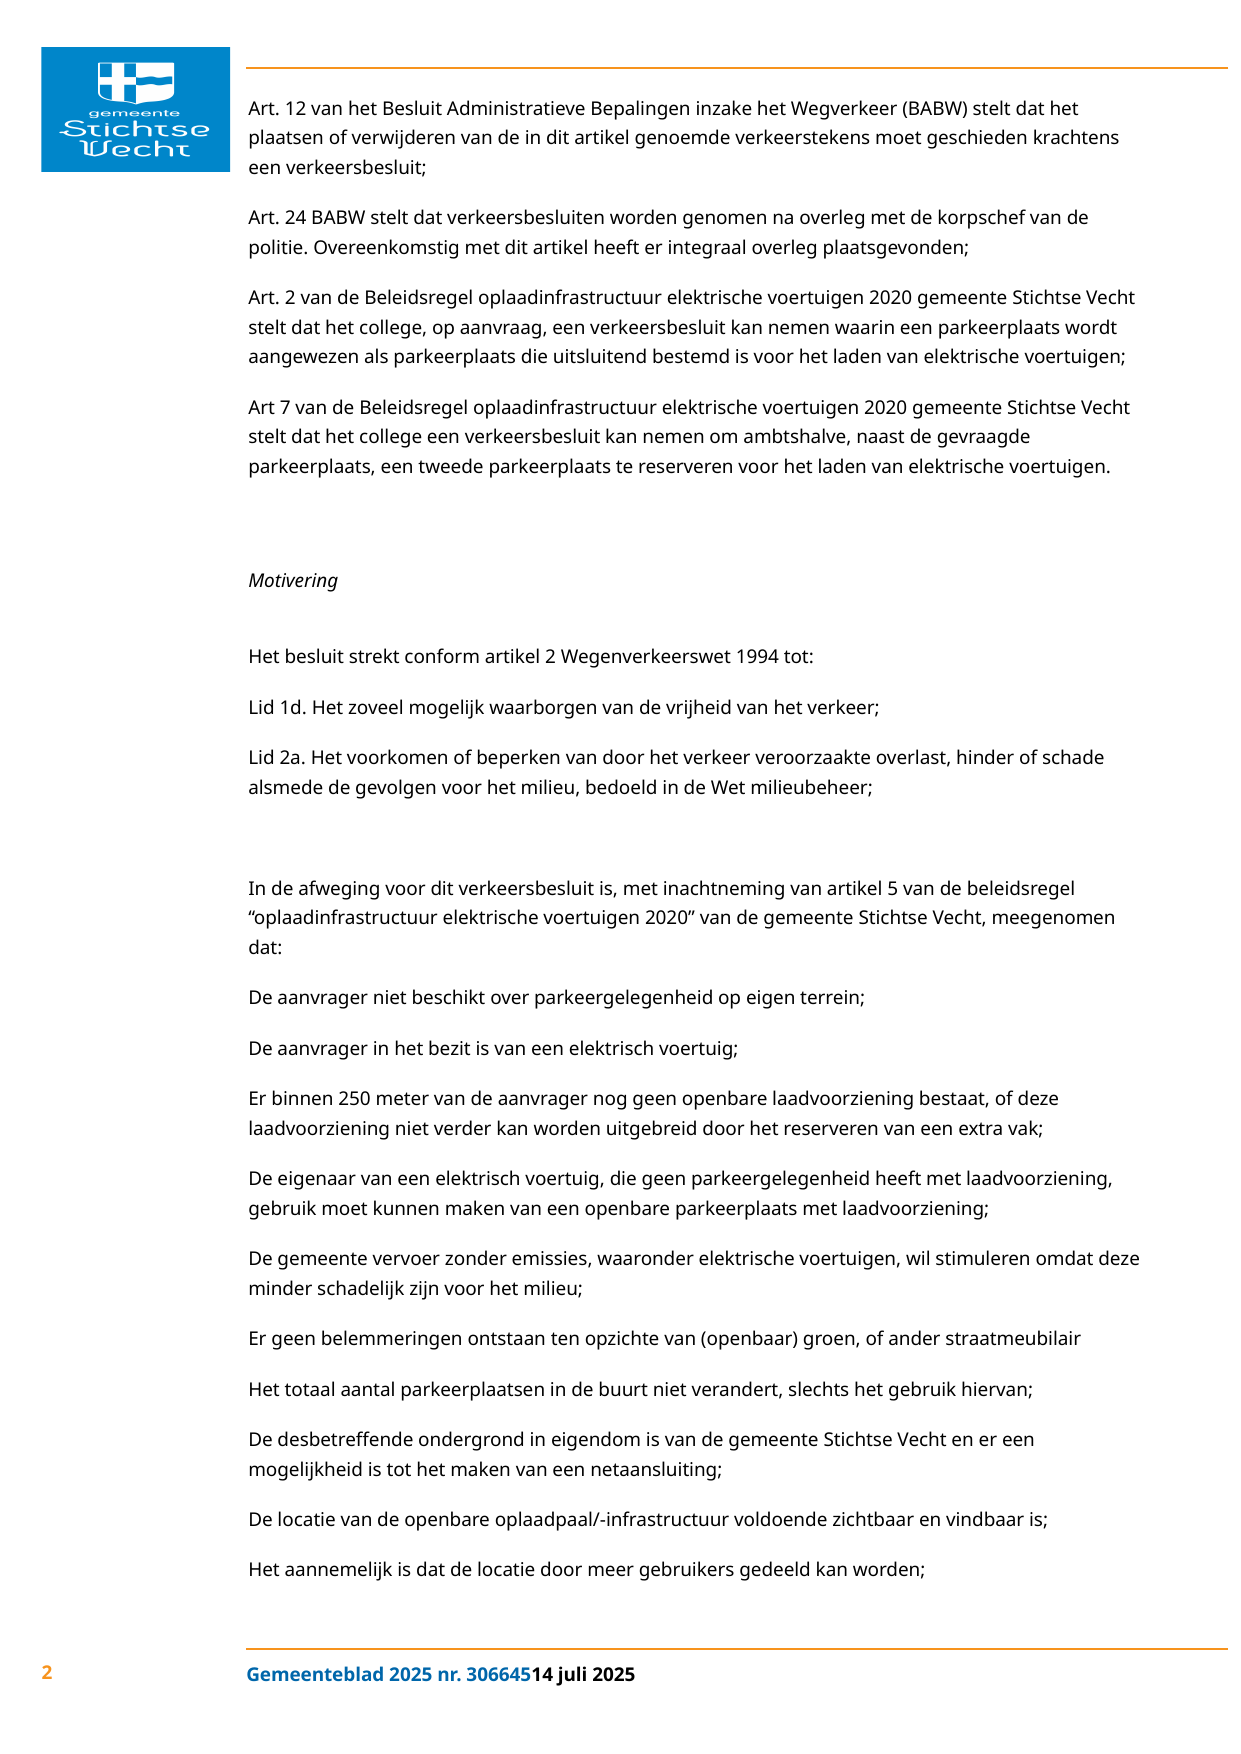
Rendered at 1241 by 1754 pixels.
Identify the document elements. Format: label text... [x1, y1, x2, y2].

text Het besluit strekt conform artikel 2 Wegenverkeerswet 1994 tot: [248, 644, 1152, 669]
text Het aannemelijk is dat de locatie door meer gebruikers gedeeld kan worden; [248, 1557, 1152, 1582]
text Er binnen 250 meter van de aanvrager nog geen openbare laadvoorziening bestaat, of deze laadvoorziening niet verder kan worden uitgebreid door het reserveren van een extra vak; [248, 1085, 1152, 1141]
picture [137, 63, 174, 103]
text De gemeente vervoer zonder emissies, waaronder elektrische voertuigen, wil stimuleren omdat deze minder schadelijk zijn voor het milieu; [248, 1245, 1152, 1301]
text Lid 1d. Het zoveel mogelijk waarborgen van de vrijheid van het verkeer; [248, 694, 1152, 720]
text De aanvrager in het bezit is van een elektrisch voertuig; [248, 1035, 1152, 1061]
text De locatie van de openbare oplaadpaal/-infrastructuur voldoende zichtbaar en vindbaar is; [248, 1506, 1152, 1532]
text Lid 2a. Het voorkomen of beperken van door het verkeer veroorzaakte overlast, hinder of schade alsmede de gevolgen voor het milieu, bedoeld in de Wet milieubeheer; [248, 744, 1152, 800]
text In de afweging voor dit verkeersbesluit is, met inachtneming van artikel 5 van de beleidsregel “oplaadinfrastructuur elektrische voertuigen 2020” van de gemeente Stichtse Vecht, meegenomen dat: [248, 875, 1152, 960]
text Art. 2 van de Beleidsregel oplaadinfrastructuur elektrische voertuigen 2020 gemeente Stichtse Vecht stelt dat het college, op aanvraag, een verkeersbesluit kan nemen waarin een parkeerplaats wordt aangewezen als parkeerplaats die uitsluitend bestemd is voor het laden van elektrische voertuigen; [248, 284, 1152, 369]
picture [99, 63, 135, 101]
text De desbetreffende ondergrond in eigendom is van de gemeente Stichtse Vecht en er een mogelijkheid is tot het maken van een netaansluiting; [248, 1426, 1152, 1481]
text De aanvrager niet beschikt over parkeergelegenheid op eigen terrein; [248, 984, 1152, 1010]
text Art. 24 BABW stelt dat verkeersbesluiten worden genomen na overleg met de korpschef van de politie. Overeenkomstig met dit artikel heeft er integraal overleg plaatsgevonden; [248, 204, 1152, 260]
text Art. 12 van het Besluit Administratieve Bepalingen inzake het Wegverkeer (BABW) stelt dat het plaatsen of verwijderen van de in dit artikel genoemde verkeerstekens moet geschieden krachtens een verkeersbesluit; [248, 95, 1152, 180]
text Motivering [248, 567, 1152, 593]
text Art 7 van de Beleidsregel oplaadinfrastructuur elektrische voertuigen 2020 gemeente Stichtse Vecht stelt dat het college een verkeersbesluit kan nemen om ambtshalve, naast de gevraagde parkeerplaats, een tweede parkeerplaats te reserveren voor het laden van elektrische voertuigen. [248, 394, 1152, 479]
text De eigenaar van een elektrisch voertuig, die geen parkeergelegenheid heeft met laadvoorziening, gebruik moet kunnen maken van een openbare parkeerplaats met laadvoorziening; [248, 1165, 1152, 1221]
text Er geen belemmeringen ontstaan ten opzichte van (openbaar) groen, of ander straatmeubilair [248, 1325, 1152, 1351]
text Het totaal aantal parkeerplaatsen in de buurt niet verandert, slechts het gebruik hiervan; [248, 1376, 1152, 1401]
